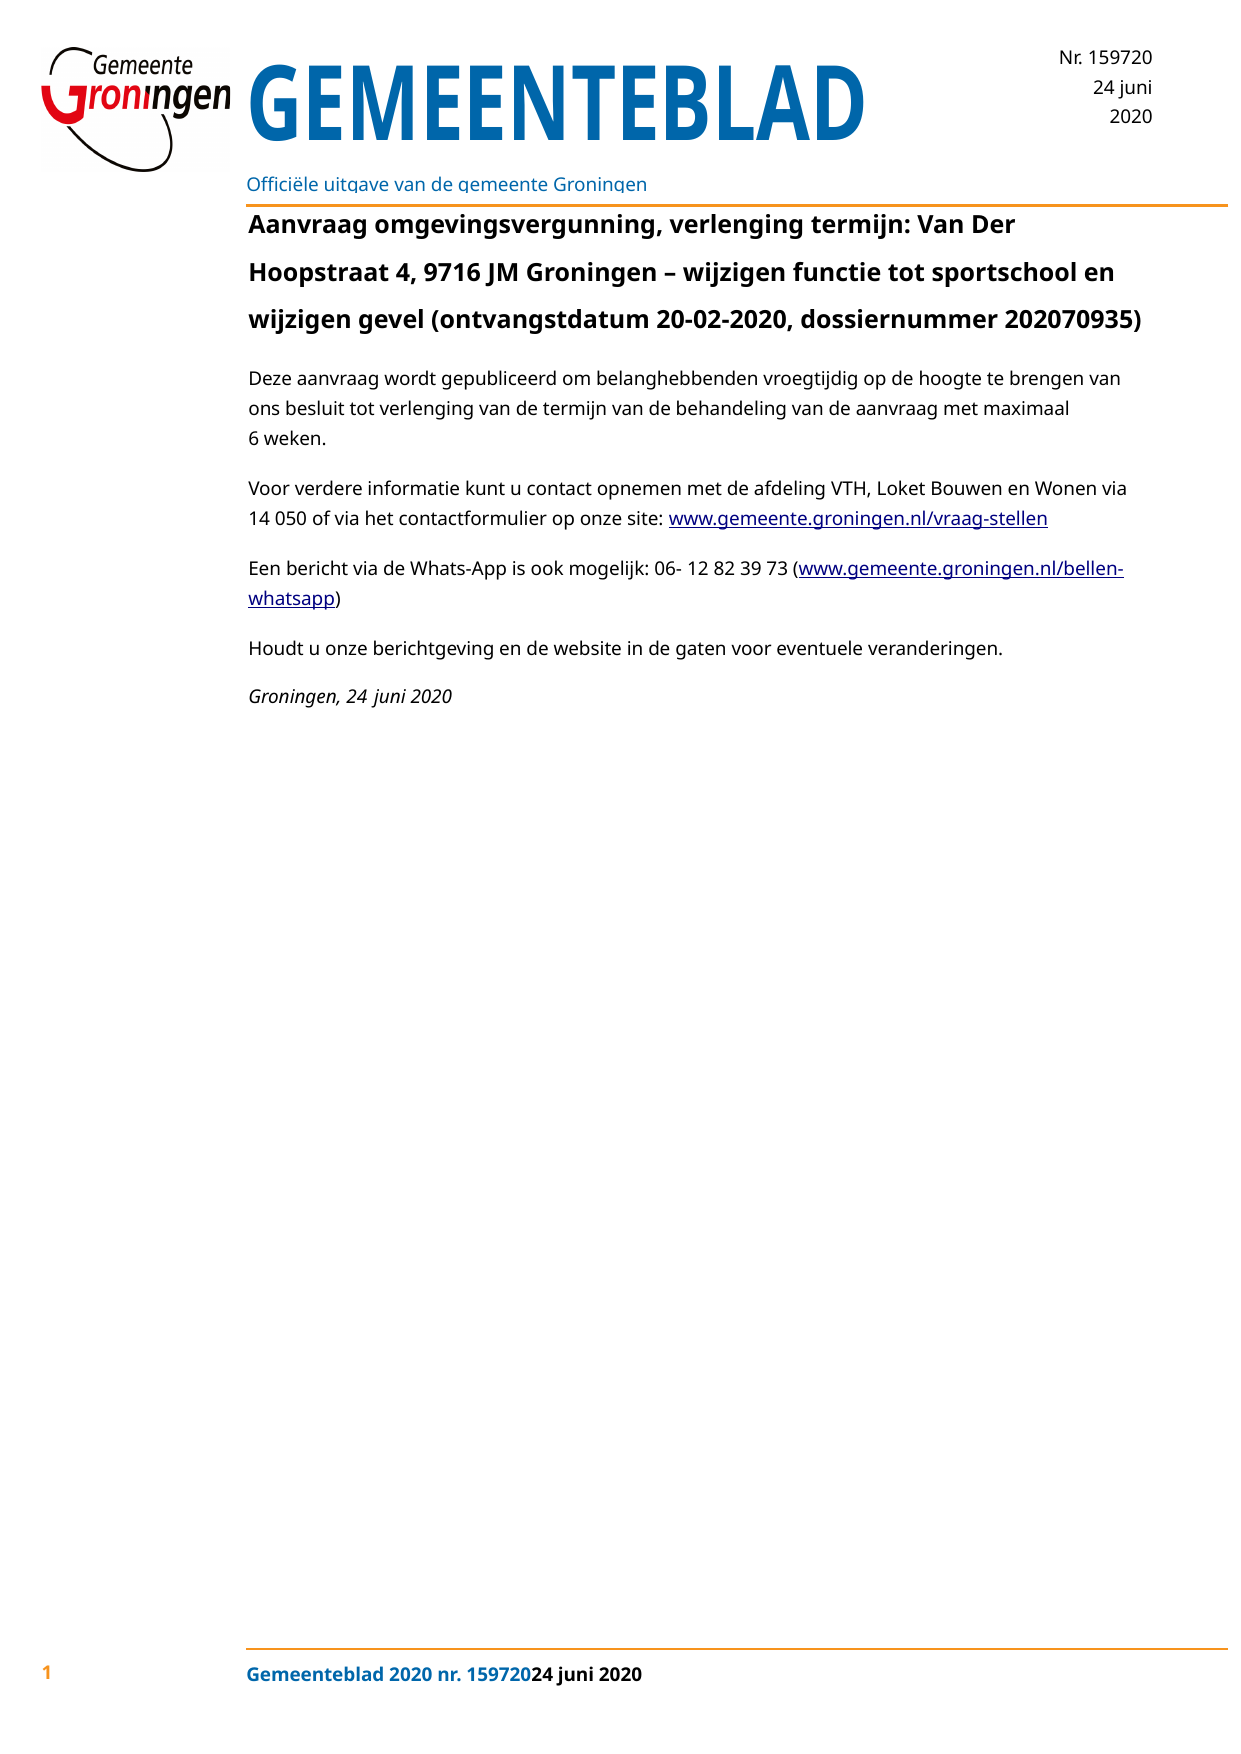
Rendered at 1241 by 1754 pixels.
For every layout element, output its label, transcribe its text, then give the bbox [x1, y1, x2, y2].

text Groningen, 24 juni 2020 [248, 683, 1152, 709]
text Voor verdere informatie kunt u contact opnemen met de afdeling VTH, Loket Bouwen en Wonen via 14 050 of via het contactformulier op onze site: www.gemeente.groningen.nl/vraag-stellen [248, 475, 1152, 530]
text Deze aanvraag wordt gepubliceerd om belanghebbenden vroegtijdig op de hoogte te brengen van ons besluit tot verlenging van de termijn van de behandeling van de aanvraag met maximaal 6 weken. [248, 366, 1152, 450]
text Houdt u onze berichtgeving en de website in de gaten voor eventuele veranderingen. [248, 635, 1152, 661]
picture [41, 47, 231, 172]
text Een bericht via de Whats-App is ook mogelijk: 06- 12 82 39 73 (www.gemeente.groningen.nl/bellen-whatsapp) [248, 555, 1152, 610]
text Aanvraag omgevingsvergunning, verlenging termijn: Van Der Hoopstraat 4, 9716 JM Groningen – wijzigen functie tot sportschool en wijzigen gevel (ontvangstdatum 20-02-2020, dossiernummer 202070935) [248, 207, 1152, 336]
